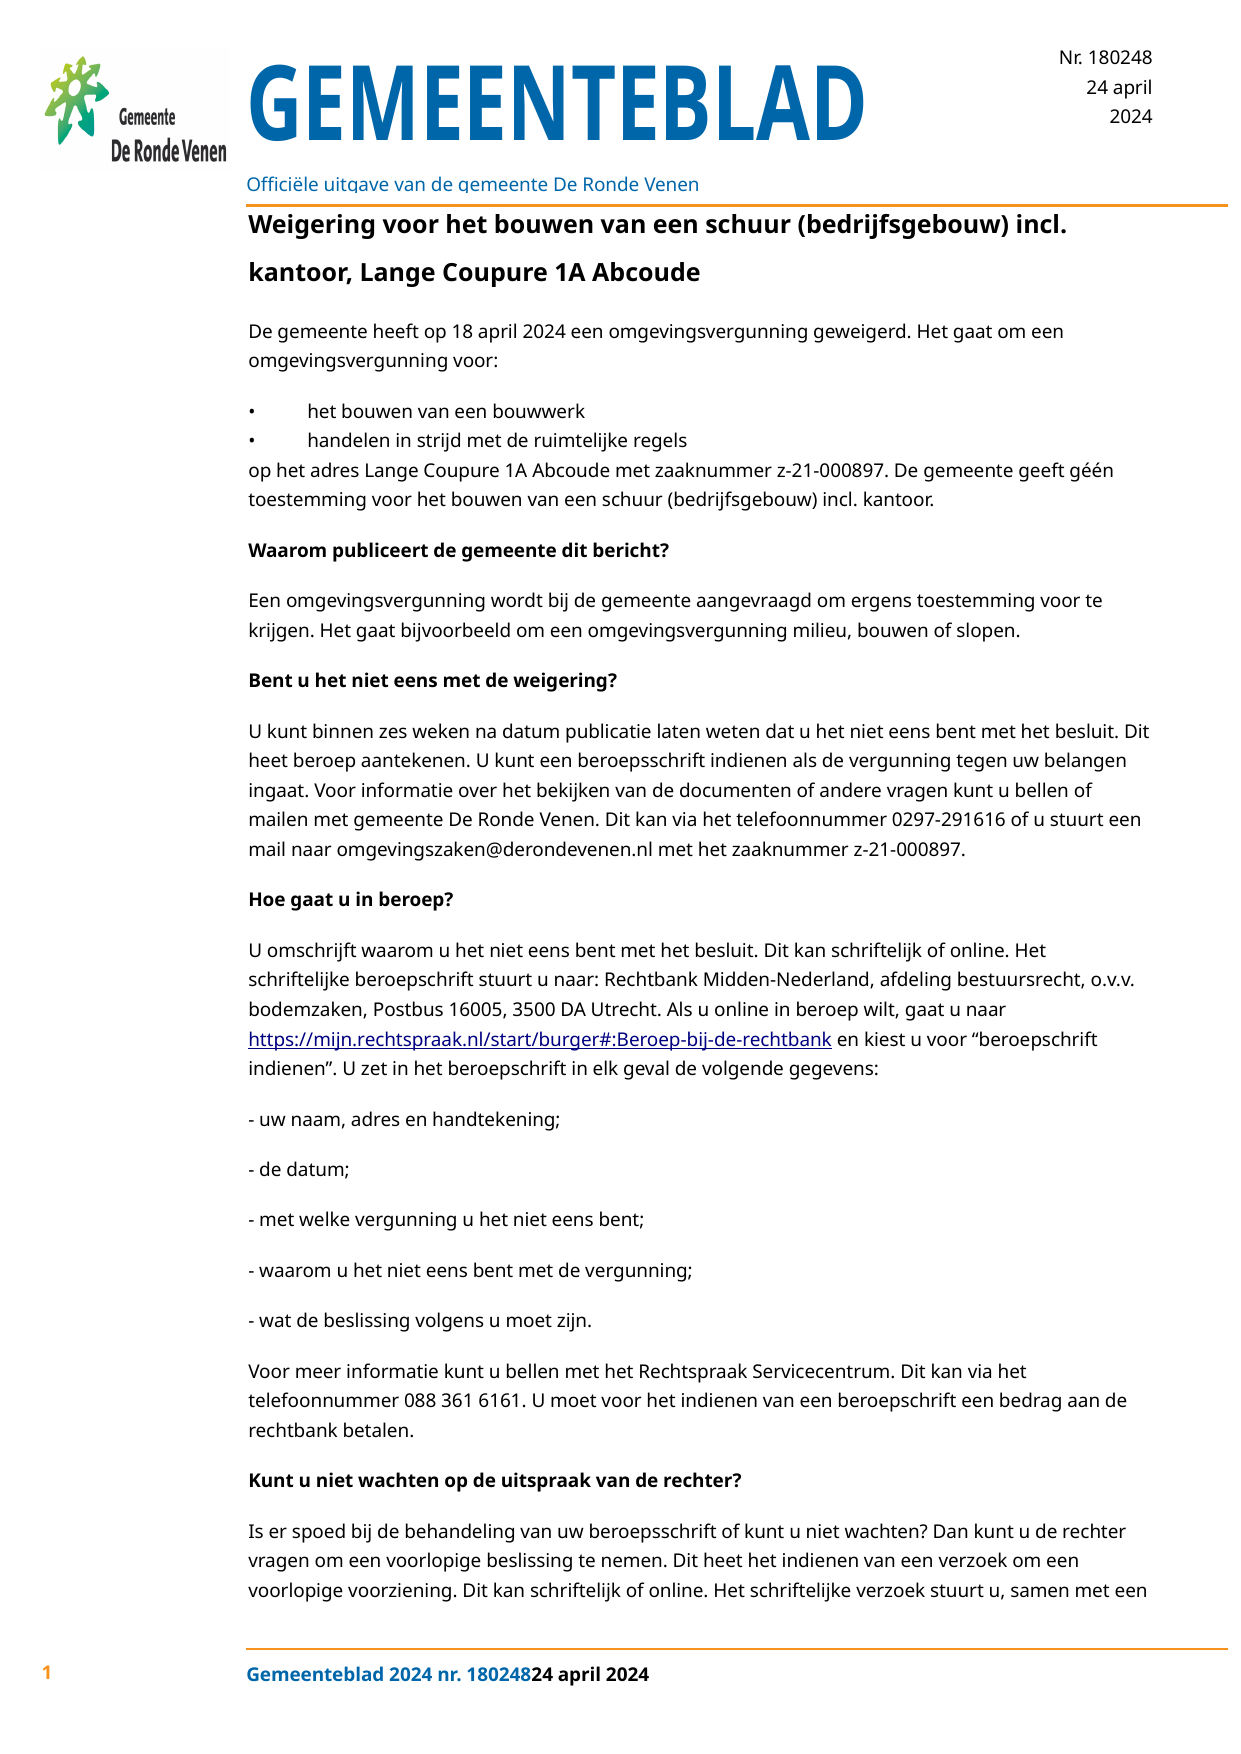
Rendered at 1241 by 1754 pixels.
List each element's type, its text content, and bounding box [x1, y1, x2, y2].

text Is er spoed bij de behandeling van uw beroepsschrift of kunt u niet wachten? Dan kunt u de rechter vragen om een voorlopige beslissing te nemen. Dit heet het indienen van een verzoek om een voorlopige voorziening. Dit kan schriftelijk of online. Het schriftelijke verzoek stuurt u, samen met een [248, 1518, 1152, 1603]
text Bent u het niet eens met de weigering? [248, 667, 1152, 693]
picture [41, 47, 231, 172]
text Weigering voor het bouwen van een schuur (bedrijfsgebouw) incl. kantoor, Lange Coupure 1A Abcoude [248, 207, 1152, 288]
text De gemeente heeft op 18 april 2024 een omgevingsvergunning geweigerd. Het gaat om een omgevingsvergunning voor: [248, 318, 1152, 373]
text Hoe gaat u in beroep? [248, 887, 1152, 912]
text - waarom u het niet eens bent met de vergunning; [248, 1257, 1152, 1283]
text U kunt binnen zes weken na datum publicatie laten weten dat u het niet eens bent met het besluit. Dit heet beroep aantekenen. U kunt een beroepsschrift indienen als de vergunning tegen uw belangen ingaat. Voor informatie over het bekijken van de documenten of andere vragen kunt u bellen of mailen met gemeente De Ronde Venen. Dit kan via het telefoonnummer 0297-291616 of u stuurt een mail naar omgevingszaken@derondevenen.nl met het zaaknummer z-21-000897. [248, 718, 1152, 862]
text Voor meer informatie kunt u bellen met het Rechtspraak Servicecentrum. Dit kan via het telefoonnummer 088 361 6161. U moet voor het indienen van een beroepschrift een bedrag aan de rechtbank betalen. [248, 1358, 1152, 1443]
text op het adres Lange Coupure 1A Abcoude met zaaknummer z-21-000897. De gemeente geeft géén toestemming voor het bouwen van een schuur (bedrijfsgebouw) incl. kantoor. [248, 457, 1152, 512]
text - met welke vergunning u het niet eens bent; [248, 1207, 1152, 1232]
text Waarom publiceert de gemeente dit bericht? [248, 537, 1152, 563]
text - de datum; [248, 1156, 1152, 1182]
text - uw naam, adres en handtekening; [248, 1106, 1152, 1132]
text - wat de beslissing volgens u moet zijn. [248, 1307, 1152, 1333]
list handelen in strijd met de ruimtelijke regels [248, 427, 1152, 453]
list het bouwen van een bouwwerk [248, 398, 1152, 424]
text Een omgevingsvergunning wordt bij de gemeente aangevraagd om ergens toestemming voor te krijgen. Het gaat bijvoorbeeld om een omgevingsvergunning milieu, bouwen of slopen. [248, 587, 1152, 643]
text Kunt u niet wachten op de uitspraak van de rechter? [248, 1467, 1152, 1493]
text U omschrijft waarom u het niet eens bent met het besluit. Dit kan schriftelijk of online. Het schriftelijke beroepschrift stuurt u naar: Rechtbank Midden-Nederland, afdeling bestuursrecht, o.v.v. bodemzaken, Postbus 16005, 3500 DA Utrecht. Als u online in beroep wilt, gaat u naar https://mijn.rechtspraak.nl/start/burger#:Beroep-bij-de-rechtbank en kiest u voor “beroepschrift indienen”. U zet in het beroepschrift in elk geval de volgende gegevens: [248, 937, 1152, 1081]
